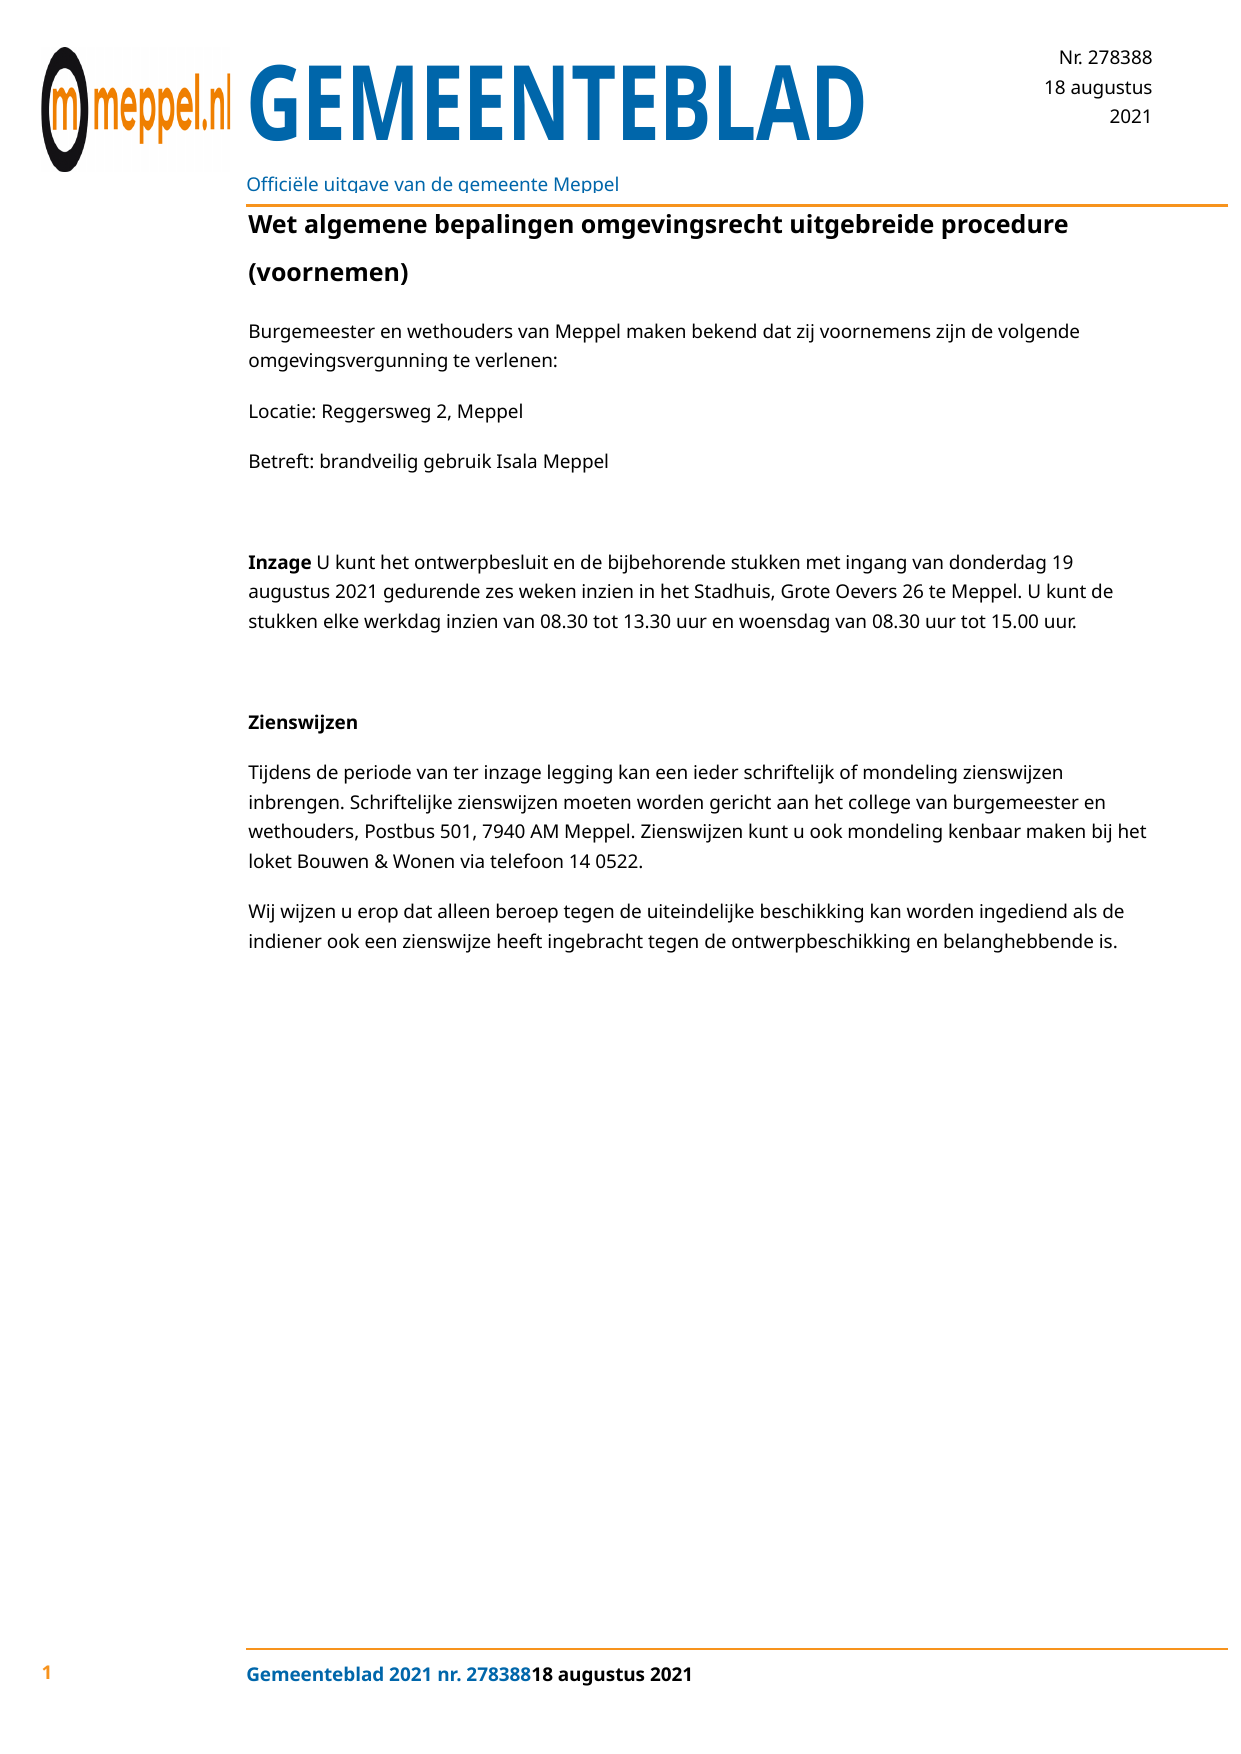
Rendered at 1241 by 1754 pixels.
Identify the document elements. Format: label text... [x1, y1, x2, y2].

text Wet algemene bepalingen omgevingsrecht uitgebreide procedure (voornemen) [248, 207, 1152, 288]
text Inzage U kunt het ontwerpbesluit en de bijbehorende stukken met ingang van donderdag 19 augustus 2021 gedurende zes weken inzien in het Stadhuis, Grote Oevers 26 te Meppel. U kunt de stukken elke werkdag inzien van 08.30 tot 13.30 uur en woensdag van 08.30 uur tot 15.00 uur. [248, 549, 1152, 634]
text Betreft: brandveilig gebruik Isala Meppel [248, 448, 1152, 474]
text Zienswijzen [248, 709, 1152, 735]
text Burgemeester en wethouders van Meppel maken bekend dat zij voornemens zijn de volgende omgevingsvergunning te verlenen: [248, 318, 1152, 373]
picture [41, 47, 231, 172]
text Tijdens de periode van ter inzage legging kan een ieder schriftelijk of mondeling zienswijzen inbrengen. Schriftelijke zienswijzen moeten worden gericht aan het college van burgemeester en wethouders, Postbus 501, 7940 AM Meppel. Zienswijzen kunt u ook mondeling kenbaar maken bij het loket Bouwen & Wonen via telefoon 14 0522. [248, 759, 1152, 874]
text Locatie: Reggersweg 2, Meppel [248, 398, 1152, 424]
text Wij wijzen u erop dat alleen beroep tegen de uiteindelijke beschikking kan worden ingediend als de indiener ook een zienswijze heeft ingebracht tegen de ontwerpbeschikking en belanghebbende is. [248, 899, 1152, 954]
